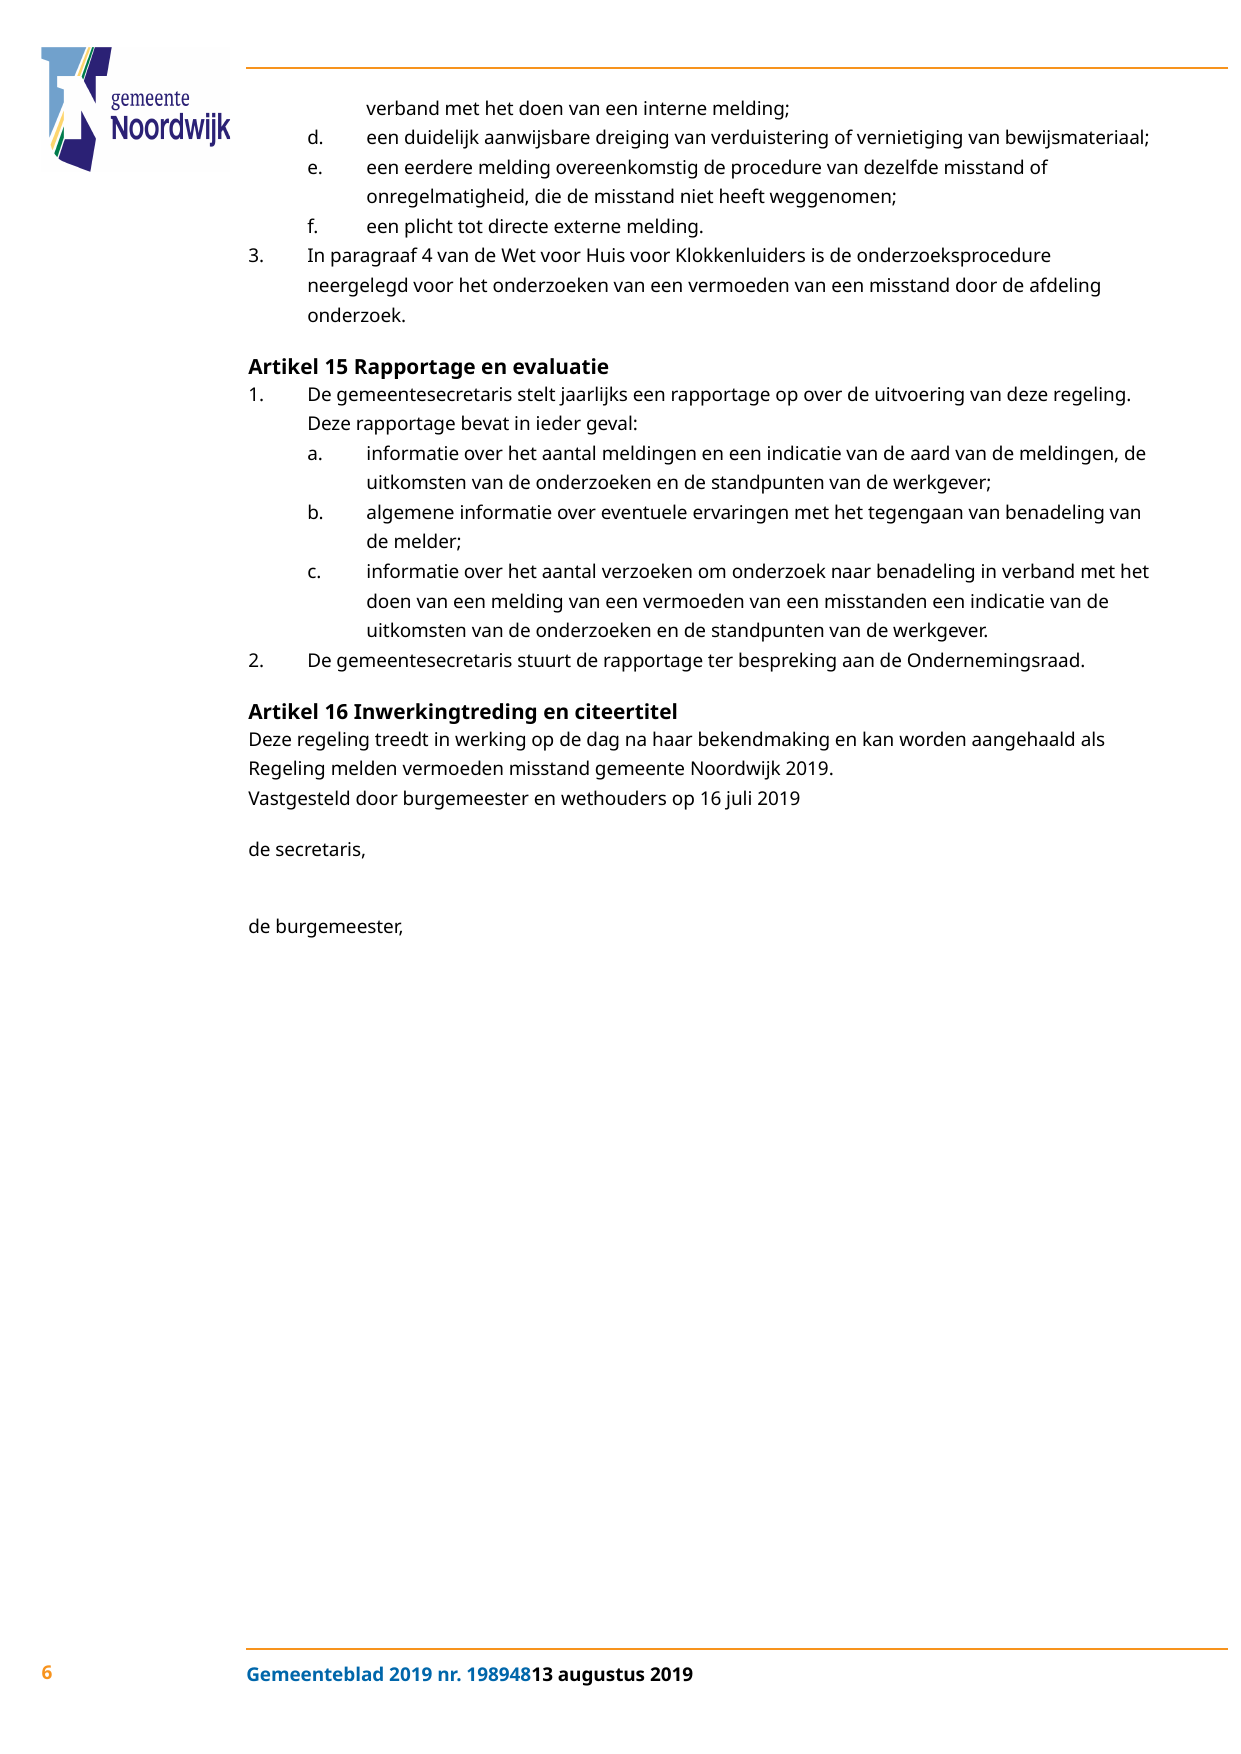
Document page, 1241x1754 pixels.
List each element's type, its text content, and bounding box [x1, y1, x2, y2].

text Artikel 15 Rapportage en evaluatie [248, 352, 1152, 381]
list informatie over het aantal meldingen en een indicatie van de aard van de meldingen, de uitkomsten van de onderzoeken en de standpunten van de werkgever; [307, 440, 1152, 495]
list De gemeentesecretaris stelt jaarlijks een rapportage op over de uitvoering van deze regeling. Deze rapportage bevat in ieder geval: [248, 381, 1152, 436]
list In paragraaf 4 van de Wet voor Huis voor Klokkenluiders is de onderzoeksprocedure neergelegd voor het onderzoeken van een vermoeden van een misstand door de afdeling onderzoek. [248, 243, 1152, 328]
text Artikel 16 Inwerkingtreding en citeertitel [248, 697, 1152, 726]
list informatie over het aantal verzoeken om onderzoek naar benadeling in verband met het doen van een melding van een vermoeden van een misstanden een indicatie van de uitkomsten van de onderzoeken en de standpunten van de werkgever. [307, 558, 1152, 643]
text de secretaris, [248, 836, 1152, 862]
text Vastgesteld door burgemeester en wethouders op 16 juli 2019 [248, 785, 1152, 811]
text de burgemeester, [248, 914, 1152, 939]
list een eerdere melding overeenkomstig de procedure van dezelfde misstand of onregelmatigheid, die de misstand niet heeft weggenomen; [307, 154, 1152, 209]
text Deze regeling treedt in werking op de dag na haar bekendmaking en kan worden aangehaald als Regeling melden vermoeden misstand gemeente Noordwijk 2019. [248, 726, 1152, 781]
list een duidelijk aanwijsbare dreiging van verduistering of vernietiging van bewijsmateriaal; [307, 124, 1152, 150]
list algemene informatie over eventuele ervaringen met het tegengaan van benadeling van de melder; [307, 499, 1152, 554]
list verband met het doen van een interne melding; [307, 95, 1152, 121]
list De gemeentesecretaris stuurt de rapportage ter bespreking aan de Ondernemingsraad. [248, 647, 1152, 673]
picture [41, 47, 231, 172]
list een plicht tot directe externe melding. [307, 213, 1152, 239]
